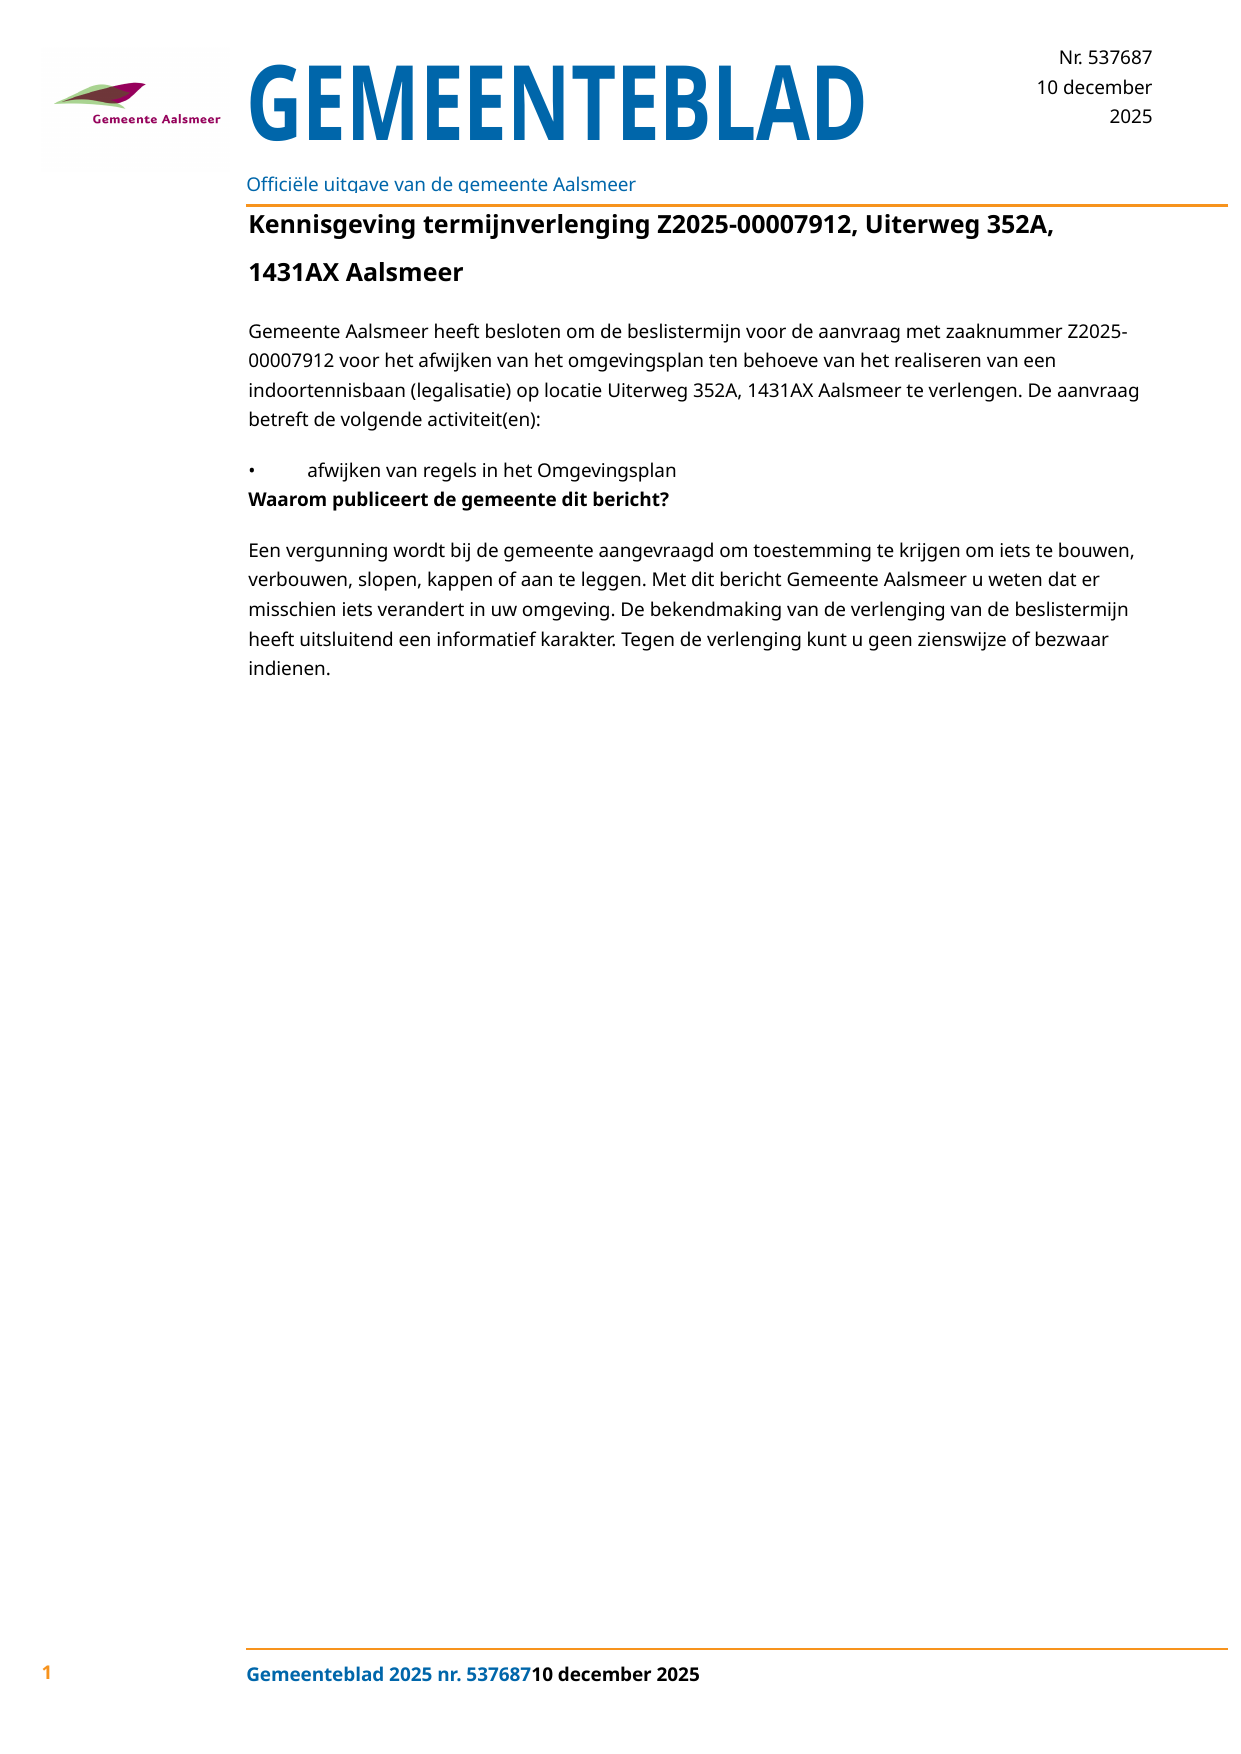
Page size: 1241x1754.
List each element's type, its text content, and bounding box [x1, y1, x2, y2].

picture [41, 47, 231, 172]
text Waarom publiceert de gemeente dit bericht? [248, 487, 1152, 512]
text Kennisgeving termijnverlenging Z2025-00007912, Uiterweg 352A, 1431AX Aalsmeer [248, 207, 1152, 288]
list afwijken van regels in het Omgevingsplan [248, 457, 1152, 483]
text Een vergunning wordt bij de gemeente aangevraagd om toestemming te krijgen om iets te bouwen, verbouwen, slopen, kappen of aan te leggen. Met dit bericht Gemeente Aalsmeer u weten dat er misschien iets verandert in uw omgeving. De bekendmaking van de verlenging van de beslistermijn heeft uitsluitend een informatief karakter. Tegen de verlenging kunt u geen zienswijze of bezwaar indienen. [248, 537, 1152, 681]
text Gemeente Aalsmeer heeft besloten om de beslistermijn voor de aanvraag met zaaknummer Z2025-00007912 voor het afwijken van het omgevingsplan ten behoeve van het realiseren van een indoortennisbaan (legalisatie) op locatie Uiterweg 352A, 1431AX Aalsmeer te verlengen. De aanvraag betreft de volgende activiteit(en): [248, 318, 1152, 432]
